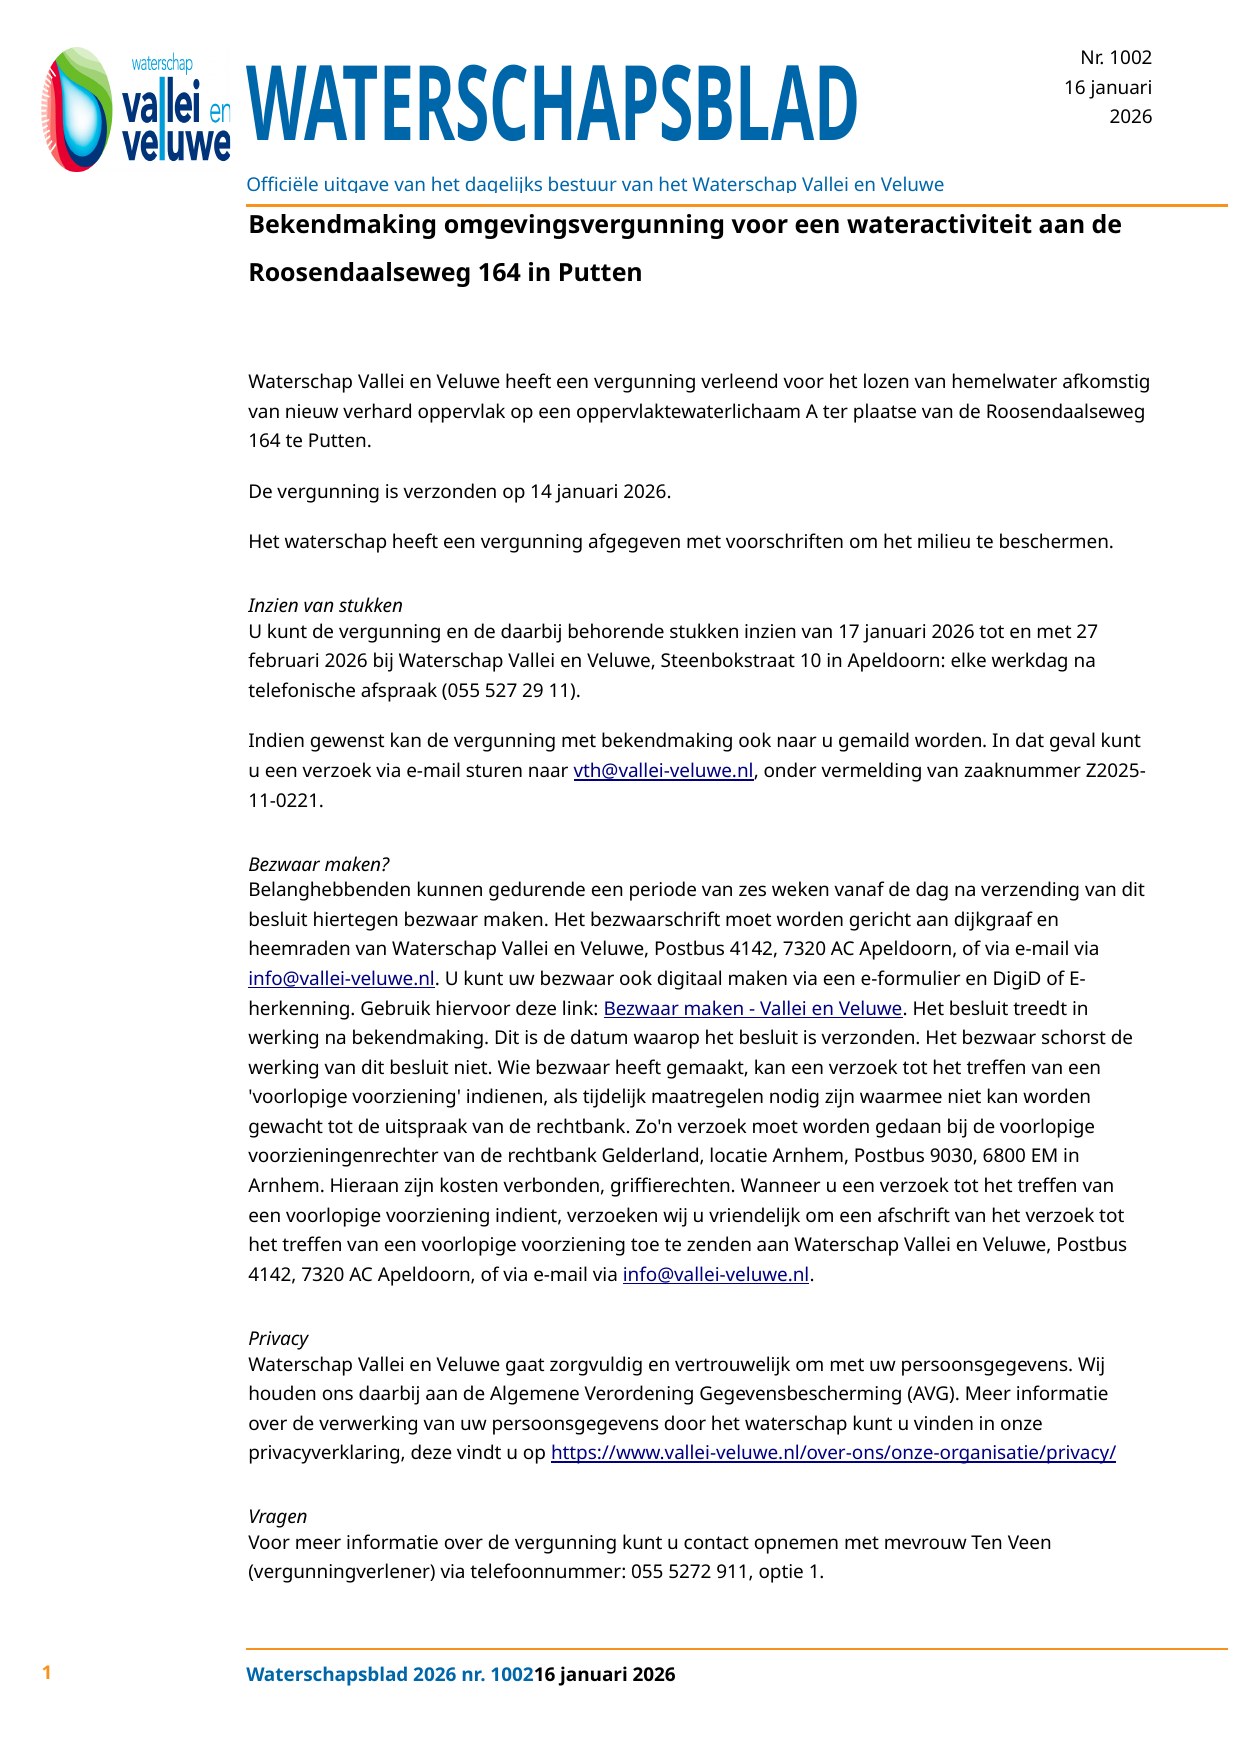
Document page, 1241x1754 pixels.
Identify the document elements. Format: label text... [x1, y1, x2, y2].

text Het waterschap heeft een vergunning afgegeven met voorschriften om het milieu te beschermen. [248, 528, 1152, 554]
text Inzien van stukken [248, 592, 1152, 618]
text De vergunning is verzonden op 14 januari 2026. [248, 478, 1152, 504]
text Waterschap Vallei en Veluwe gaat zorgvuldig en vertrouwelijk om met uw persoonsgegevens. Wij houden ons daarbij aan de Algemene Verordening Gegevensbescherming (AVG). Meer informatie over de verwerking van uw persoonsgegevens door het waterschap kunt u vinden in onze privacyverklaring, deze vindt u op https://www.vallei-veluwe.nl/over-ons/onze-organisatie/privacy/ [248, 1351, 1152, 1465]
text Voor meer informatie over de vergunning kunt u contact opnemen met mevrouw Ten Veen (vergunningverlener) via telefoonnummer: 055 5272 911, optie 1. [248, 1529, 1152, 1584]
text Belanghebbenden kunnen gedurende een periode van zes weken vanaf de dag na verzending van dit besluit hiertegen bezwaar maken. Het bezwaarschrift moet worden gericht aan dijkgraaf en heemraden van Waterschap Vallei en Veluwe, Postbus 4142, 7320 AC Apeldoorn, of via e-mail via info@vallei-veluwe.nl. U kunt uw bezwaar ook digitaal maken via een e-formulier en DigiD of E-herkenning. Gebruik hiervoor deze link: Bezwaar maken - Vallei en Veluwe. Het besluit treedt in werking na bekendmaking. Dit is de datum waarop het besluit is verzonden. Het bezwaar schorst de werking van dit besluit niet. Wie bezwaar heeft gemaakt, kan een verzoek tot het treffen van een 'voorlopige voorziening' indienen, als tijdelijk maatregelen nodig zijn waarmee niet kan worden gewacht tot de uitspraak van de rechtbank. Zo'n verzoek moet worden gedaan bij de voorlopige voorzieningenrechter van de rechtbank Gelderland, locatie Arnhem, Postbus 9030, 6800 EM in Arnhem. Hieraan zijn kosten verbonden, griffierechten. Wanneer u een verzoek tot het treffen van een voorlopige voorziening indient, verzoeken wij u vriendelijk om een afschrift van het verzoek tot het treffen van een voorlopige voorziening toe te zenden aan Waterschap Vallei en Veluwe, Postbus 4142, 7320 AC Apeldoorn, of via e-mail via info@vallei-veluwe.nl. [248, 876, 1152, 1287]
text Indien gewenst kan de vergunning met bekendmaking ook naar u gemaild worden. In dat geval kunt u een verzoek via e-mail sturen naar vth@vallei-veluwe.nl, onder vermelding van zaaknummer Z2025-11-0221. [248, 728, 1152, 812]
text U kunt de vergunning en de daarbij behorende stukken inzien van 17 januari 2026 tot en met 27 februari 2026 bij Waterschap Vallei en Veluwe, Steenbokstraat 10 in Apeldoorn: elke werkdag na telefonische afspraak (055 527 29 11). [248, 618, 1152, 703]
text Waterschap Vallei en Veluwe heeft een vergunning verleend voor het lozen van hemelwater afkomstig van nieuw verhard oppervlak op een oppervlaktewaterlichaam A ter plaatse van de Roosendaalseweg 164 te Putten. [248, 368, 1152, 453]
picture [41, 47, 231, 172]
text Bekendmaking omgevingsvergunning voor een wateractiviteit aan de Roosendaalseweg 164 in Putten [248, 207, 1152, 288]
text Bezwaar maken? [248, 851, 1152, 876]
text Privacy [248, 1325, 1152, 1351]
text Vragen [248, 1503, 1152, 1529]
